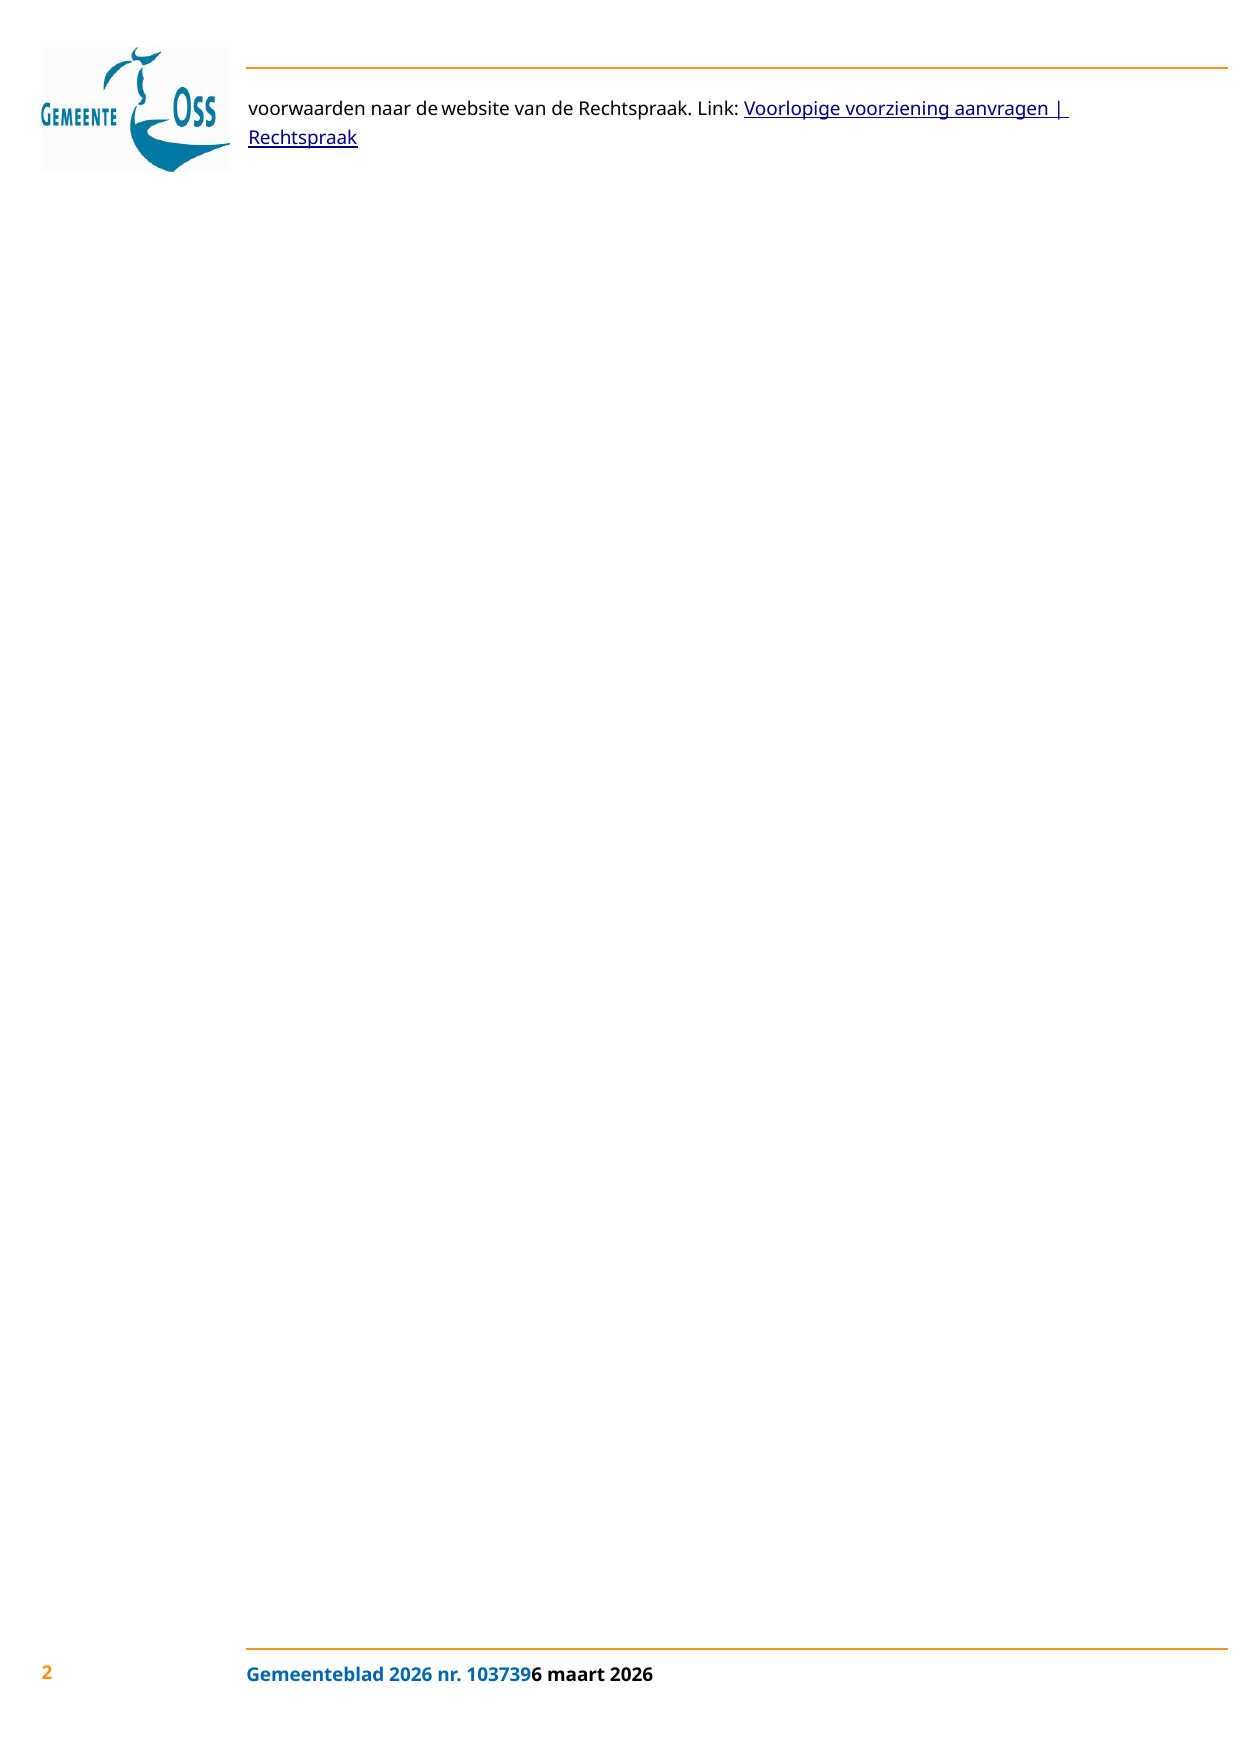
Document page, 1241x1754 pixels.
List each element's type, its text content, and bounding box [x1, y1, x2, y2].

text voorwaarden naar de website van de Rechtspraak. Link: Voorlopige voorziening aanvragen | Rechtspraak [248, 95, 1152, 150]
picture [41, 47, 231, 172]
